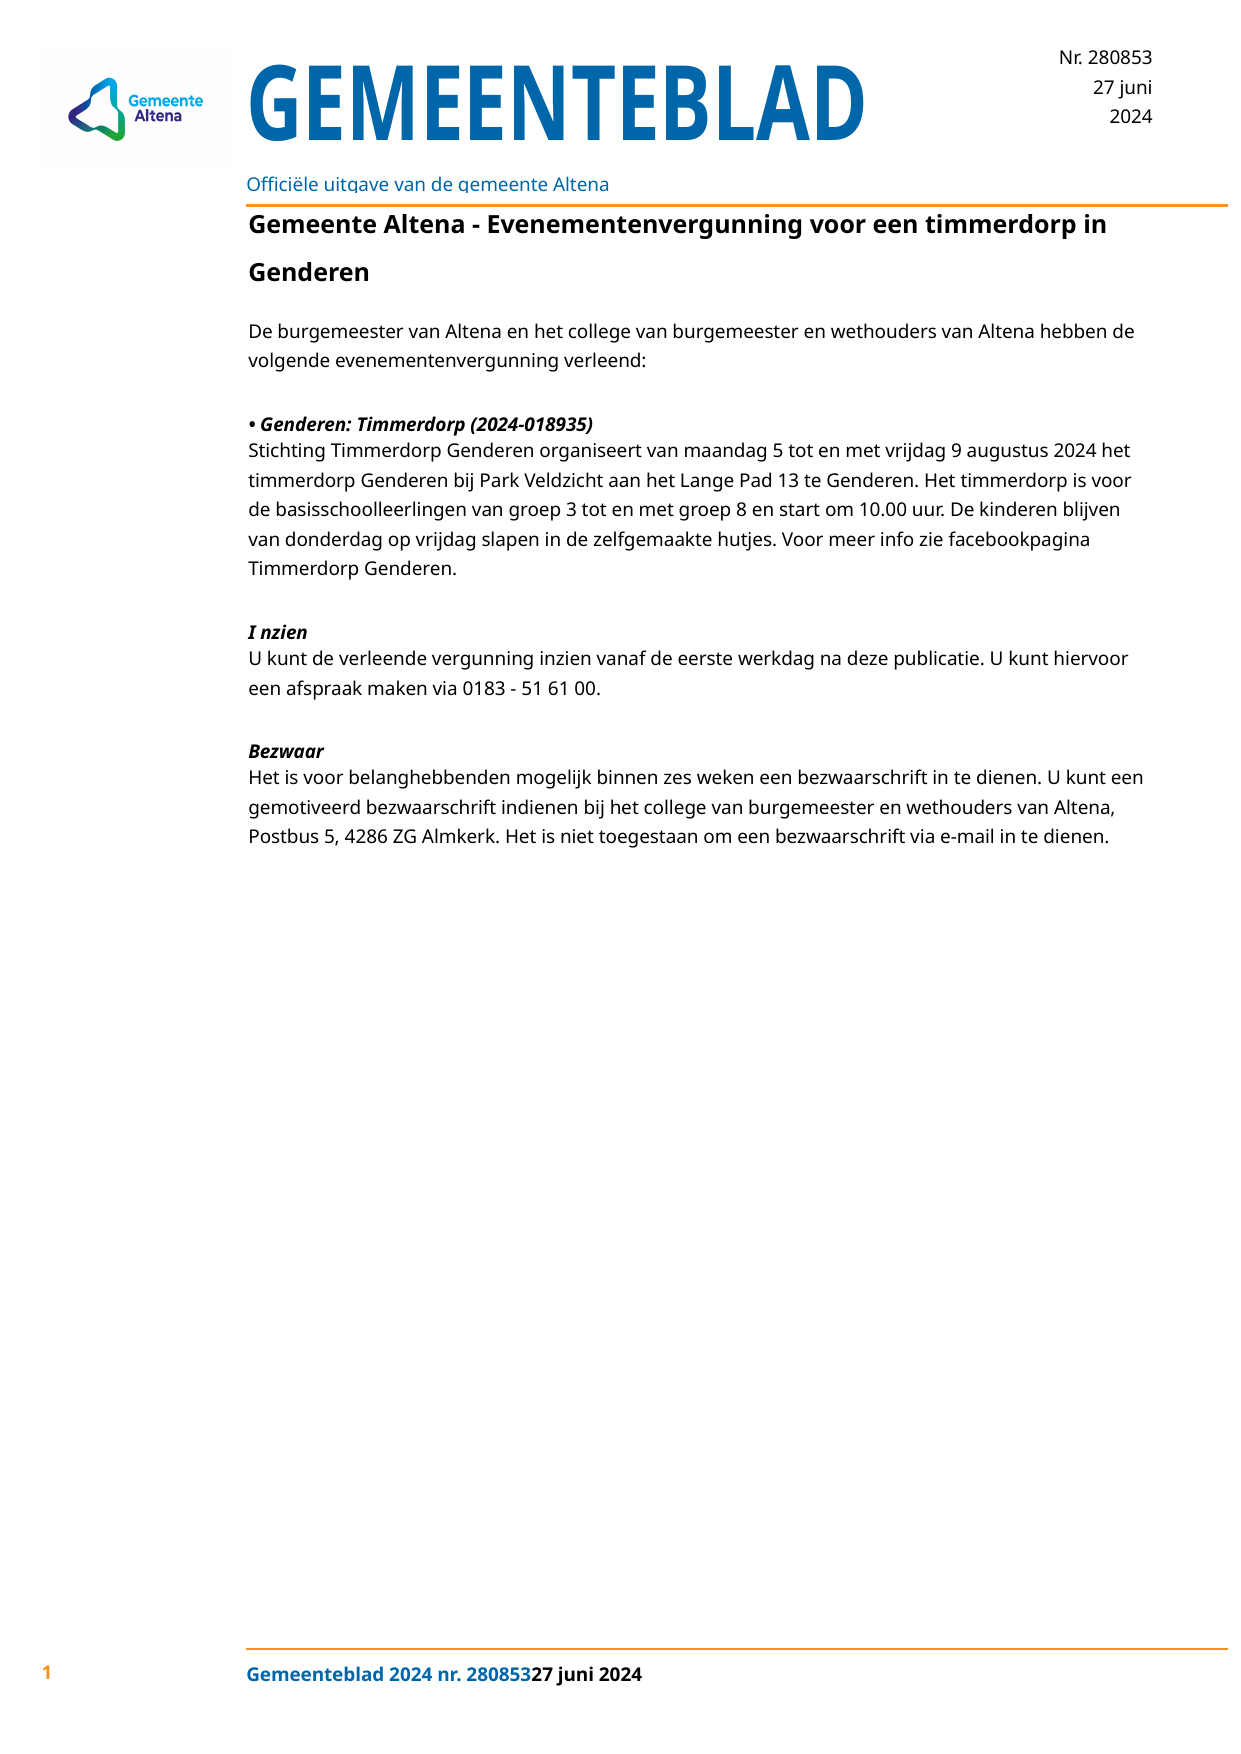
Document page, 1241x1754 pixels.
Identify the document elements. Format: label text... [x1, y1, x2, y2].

text Het is voor belanghebbenden mogelijk binnen zes weken een bezwaarschrift in te dienen. U kunt een gemotiveerd bezwaarschrift indienen bij het college van burgemeester en wethouders van Altena, Postbus 5, 4286 ZG Almkerk. Het is niet toegestaan om een bezwaarschrift via e-mail in te dienen. [248, 764, 1152, 849]
picture [41, 47, 231, 172]
text I nzien [248, 619, 1152, 645]
text Stichting Timmerdorp Genderen organiseert van maandag 5 tot en met vrijdag 9 augustus 2024 het timmerdorp Genderen bij Park Veldzicht aan het Lange Pad 13 te Genderen. Het timmerdorp is voor de basisschoolleerlingen van groep 3 tot en met groep 8 en start om 10.00 uur. De kinderen blijven van donderdag op vrijdag slapen in de zelfgemaakte hutjes. Voor meer info zie facebookpagina Timmerdorp Genderen. [248, 437, 1152, 581]
text U kunt de verleende vergunning inzien vanaf de eerste werkdag na deze publicatie. U kunt hiervoor een afspraak maken via 0183 - 51 61 00. [248, 645, 1152, 701]
text Bezwaar [248, 739, 1152, 764]
text De burgemeester van Altena en het college van burgemeester en wethouders van Altena hebben de volgende evenementenvergunning verleend: [248, 318, 1152, 373]
text • Genderen: Timmerdorp (2024-018935) [248, 411, 1152, 437]
text Gemeente Altena - Evenementenvergunning voor een timmerdorp in Genderen [248, 207, 1152, 288]
